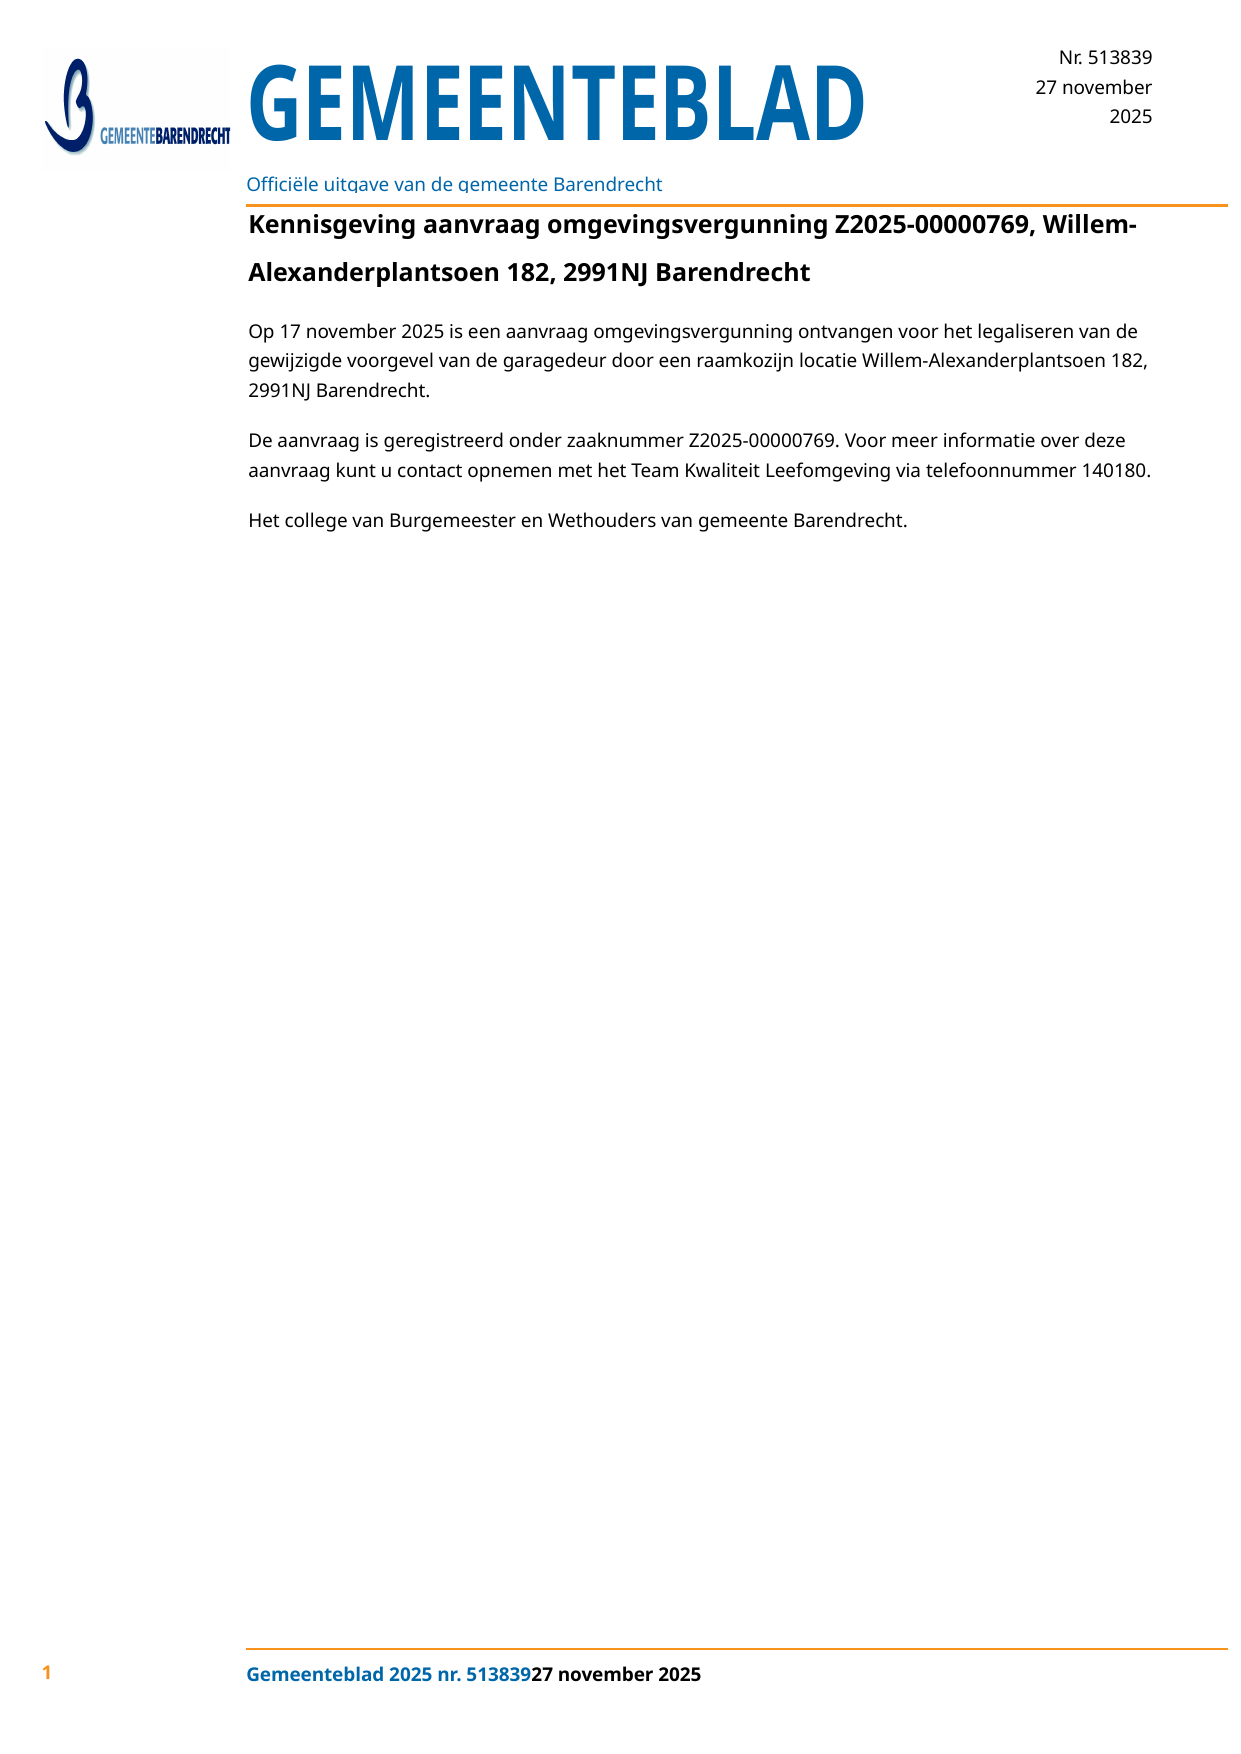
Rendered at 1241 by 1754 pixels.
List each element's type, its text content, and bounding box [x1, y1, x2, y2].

text Het college van Burgemeester en Wethouders van gemeente Barendrecht. [248, 507, 1152, 533]
text Op 17 november 2025 is een aanvraag omgevingsvergunning ontvangen voor het legaliseren van de gewijzigde voorgevel van de garagedeur door een raamkozijn locatie Willem-Alexanderplantsoen 182, 2991NJ Barendrecht. [248, 318, 1152, 403]
text De aanvraag is geregistreerd onder zaaknummer Z2025-00000769. Voor meer informatie over deze aanvraag kunt u contact opnemen met het Team Kwaliteit Leefomgeving via telefoonnummer 140180. [248, 427, 1152, 483]
text Kennisgeving aanvraag omgevingsvergunning Z2025-00000769, Willem-Alexanderplantsoen 182, 2991NJ Barendrecht [248, 207, 1152, 288]
picture [41, 47, 231, 172]
